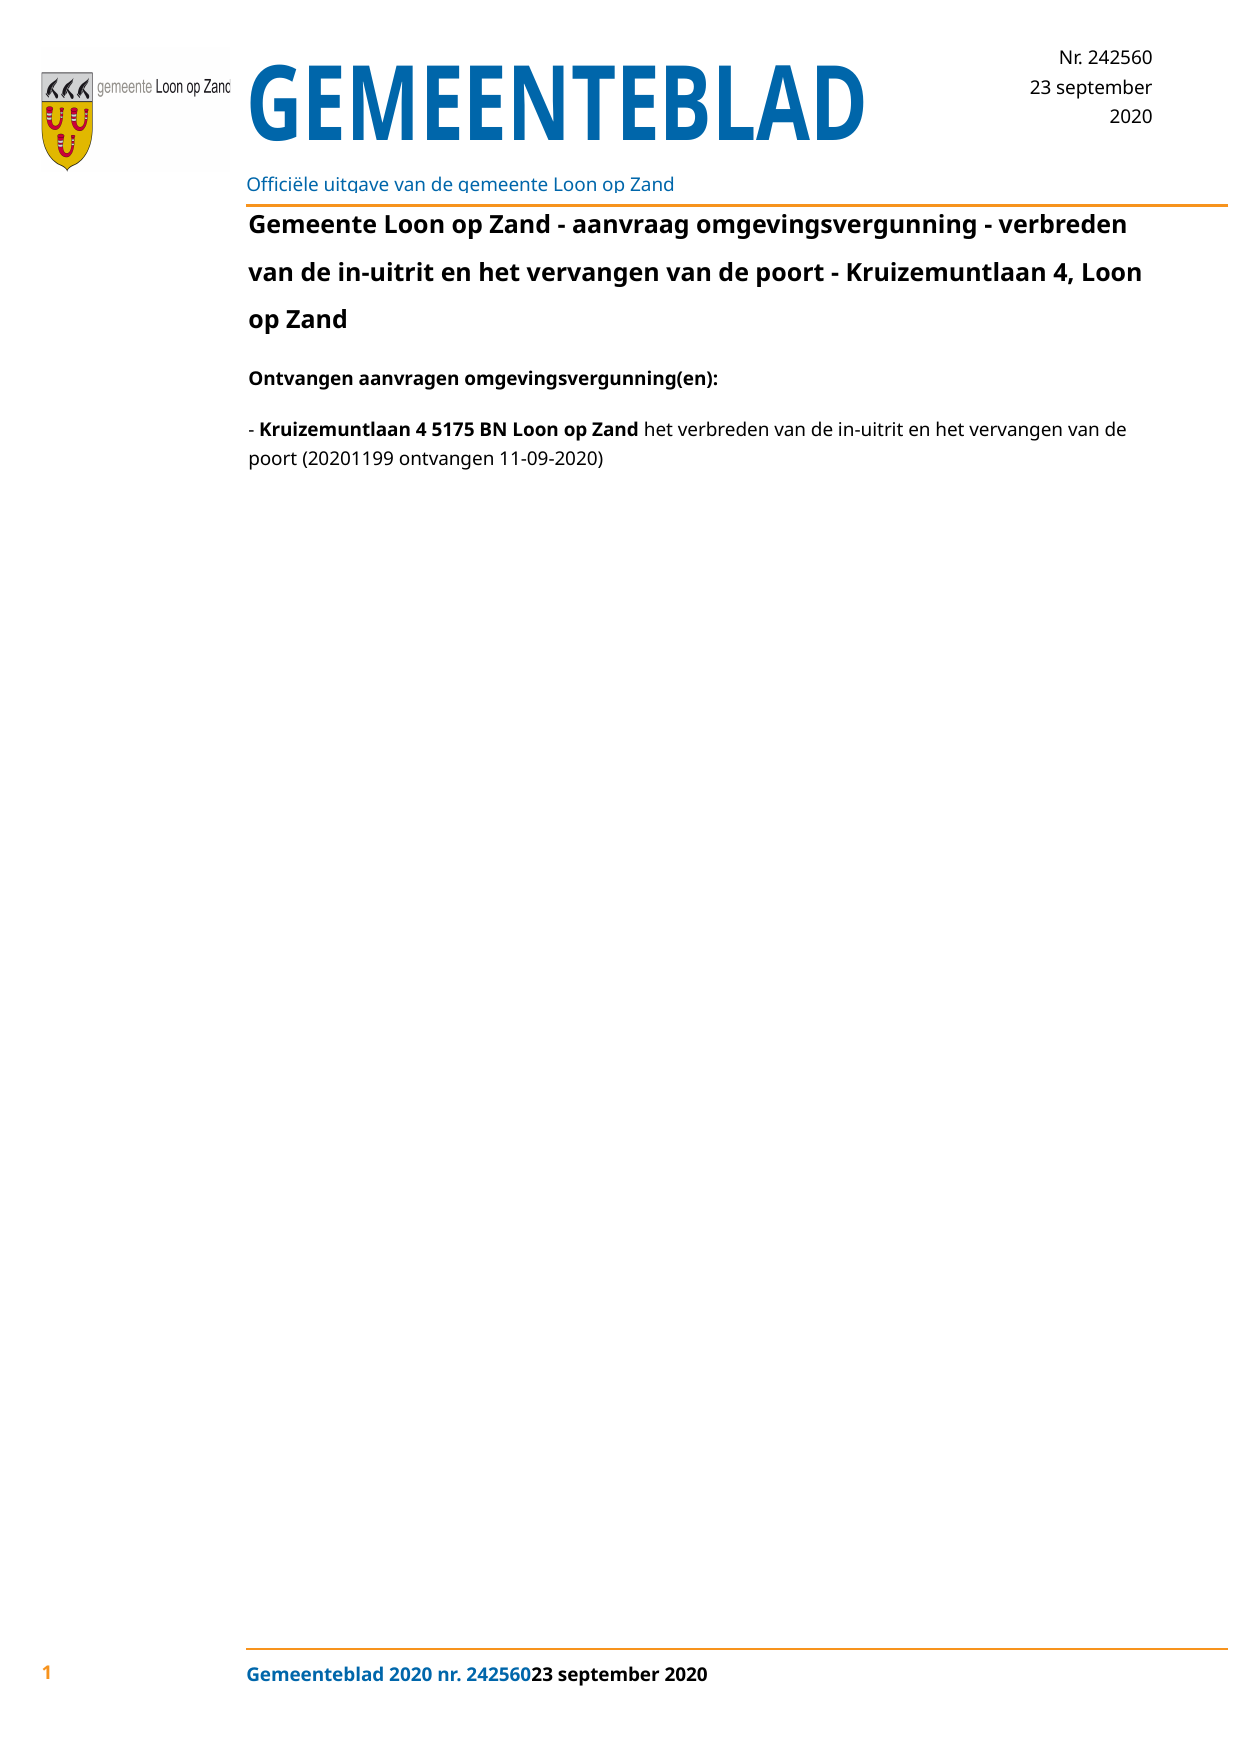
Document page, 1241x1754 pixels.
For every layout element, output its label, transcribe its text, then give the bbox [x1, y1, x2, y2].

text - Kruizemuntlaan 4 5175 BN Loon op Zand het verbreden van de in-uitrit en het vervangen van de poort (20201199 ontvangen 11-09-2020) [248, 416, 1152, 471]
picture [41, 47, 231, 172]
text Ontvangen aanvragen omgevingsvergunning(en): [248, 366, 1152, 391]
text Gemeente Loon op Zand - aanvraag omgevingsvergunning - verbreden van de in-uitrit en het vervangen van de poort - Kruizemuntlaan 4, Loon op Zand [248, 207, 1152, 336]
